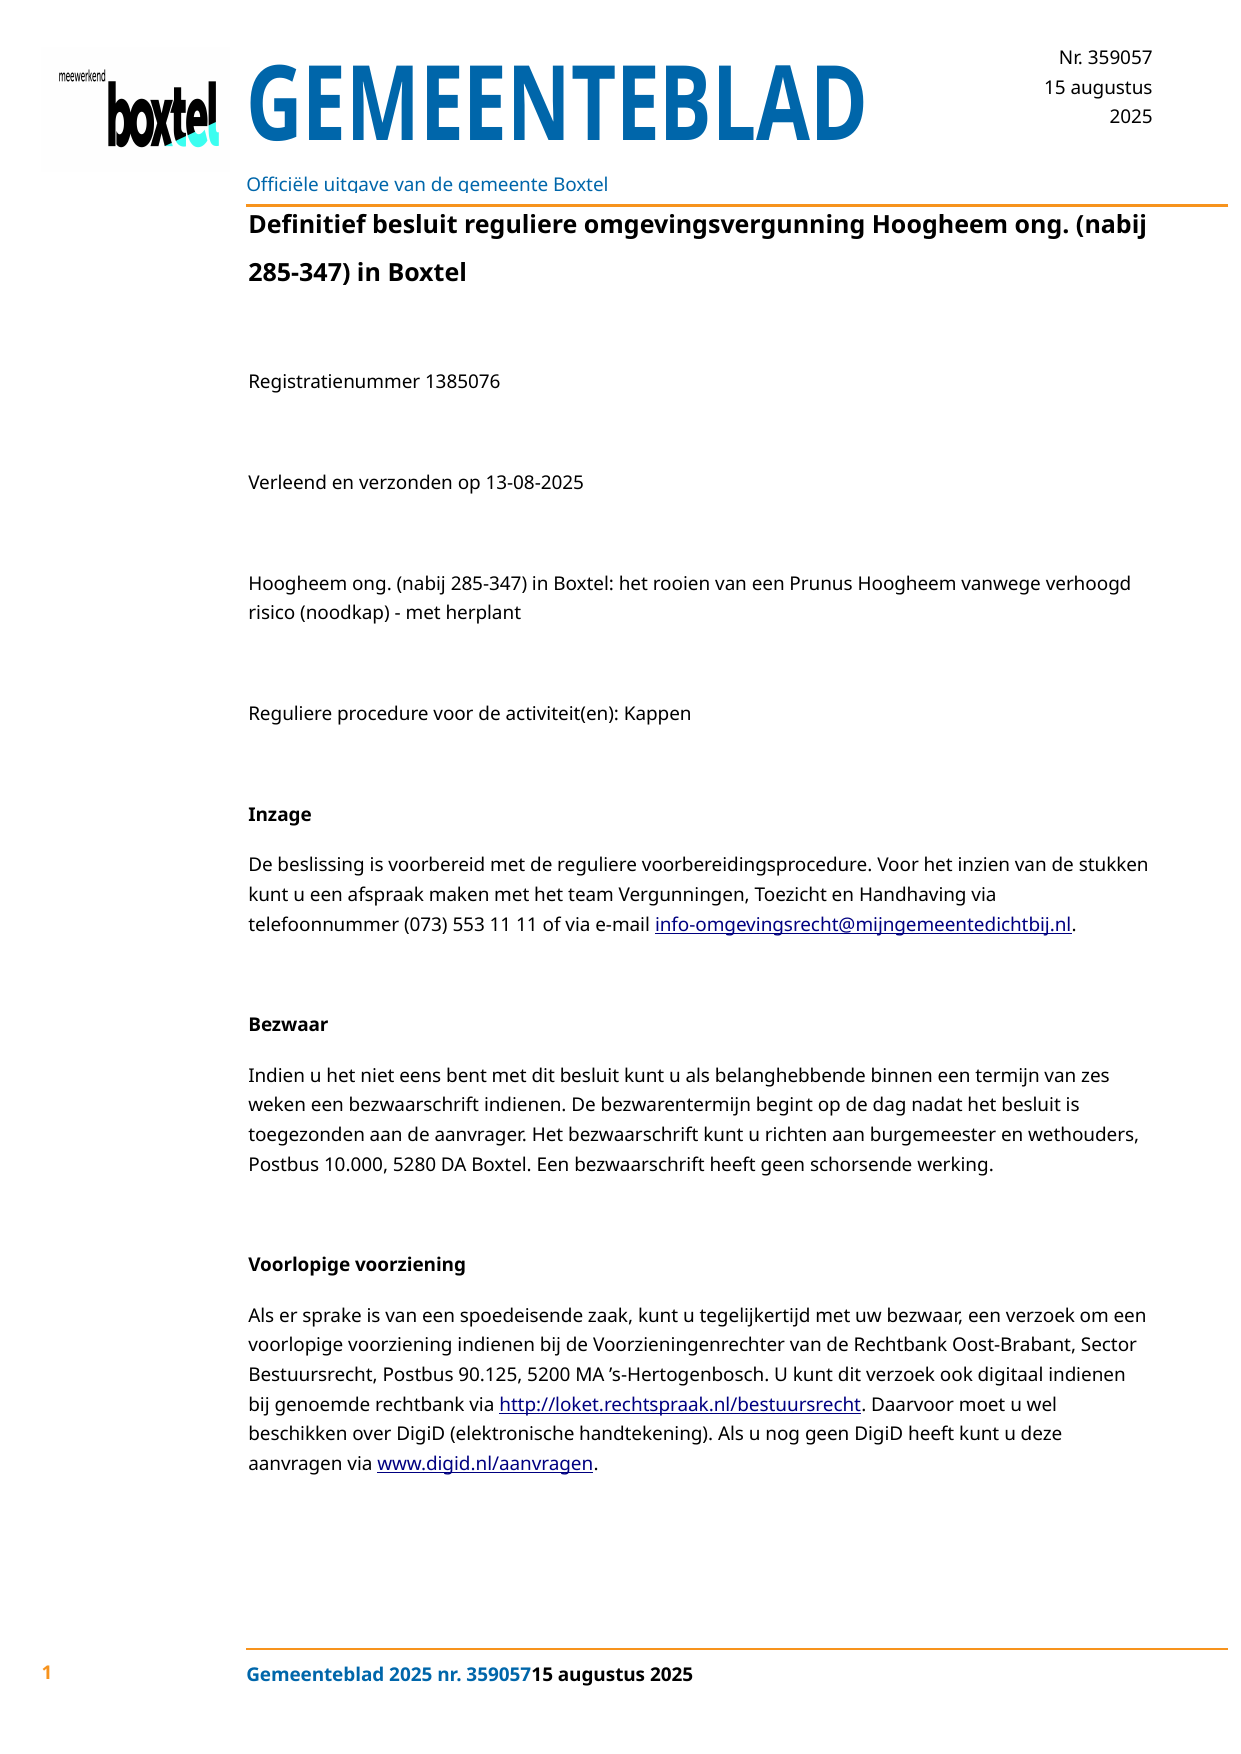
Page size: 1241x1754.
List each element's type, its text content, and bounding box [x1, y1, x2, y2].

text Indien u het niet eens bent met dit besluit kunt u als belanghebbende binnen een termijn van zes weken een bezwaarschrift indienen. De bezwarentermijn begint op de dag nadat het besluit is toegezonden aan de aanvrager. Het bezwaarschrift kunt u richten aan burgemeester en wethouders, Postbus 10.000, 5280 DA Boxtel. Een bezwaarschrift heeft geen schorsende werking. [248, 1062, 1152, 1177]
picture [41, 47, 231, 172]
text De beslissing is voorbereid met de reguliere voorbereidingsprocedure. Voor het inzien van de stukken kunt u een afspraak maken met het team Vergunningen, Toezicht en Handhaving via telefoonnummer (073) 553 11 11 of via e-mail info-omgevingsrecht@mijngemeentedichtbij.nl. [248, 852, 1152, 937]
text Reguliere procedure voor de activiteit(en): Kappen [248, 700, 1152, 726]
text Als er sprake is van een spoedeisende zaak, kunt u tegelijkertijd met uw bezwaar, een verzoek om een voorlopige voorziening indienen bij de Voorzieningenrechter van de Rechtbank Oost-Brabant, Sector Bestuursrecht, Postbus 90.125, 5200 MA ’s-Hertogenbosch. U kunt dit verzoek ook digitaal indienen bij genoemde rechtbank via http://loket.rechtspraak.nl/bestuursrecht. Daarvoor moet u wel beschikken over DigiD (elektronische handtekening). Als u nog geen DigiD heeft kunt u deze aanvragen via www.digid.nl/aanvragen. [248, 1302, 1152, 1476]
text Bezwaar [248, 1012, 1152, 1037]
text Voorlopige voorziening [248, 1252, 1152, 1277]
text Registratienummer 1385076 [248, 368, 1152, 394]
text Hoogheem ong. (nabij 285-347) in Boxtel: het rooien van een Prunus Hoogheem vanwege verhoogd risico (noodkap) - met herplant [248, 570, 1152, 625]
text Definitief besluit reguliere omgevingsvergunning Hoogheem ong. (nabij 285-347) in Boxtel [248, 207, 1152, 288]
text Verleend en verzonden op 13-08-2025 [248, 469, 1152, 495]
text Inzage [248, 801, 1152, 827]
